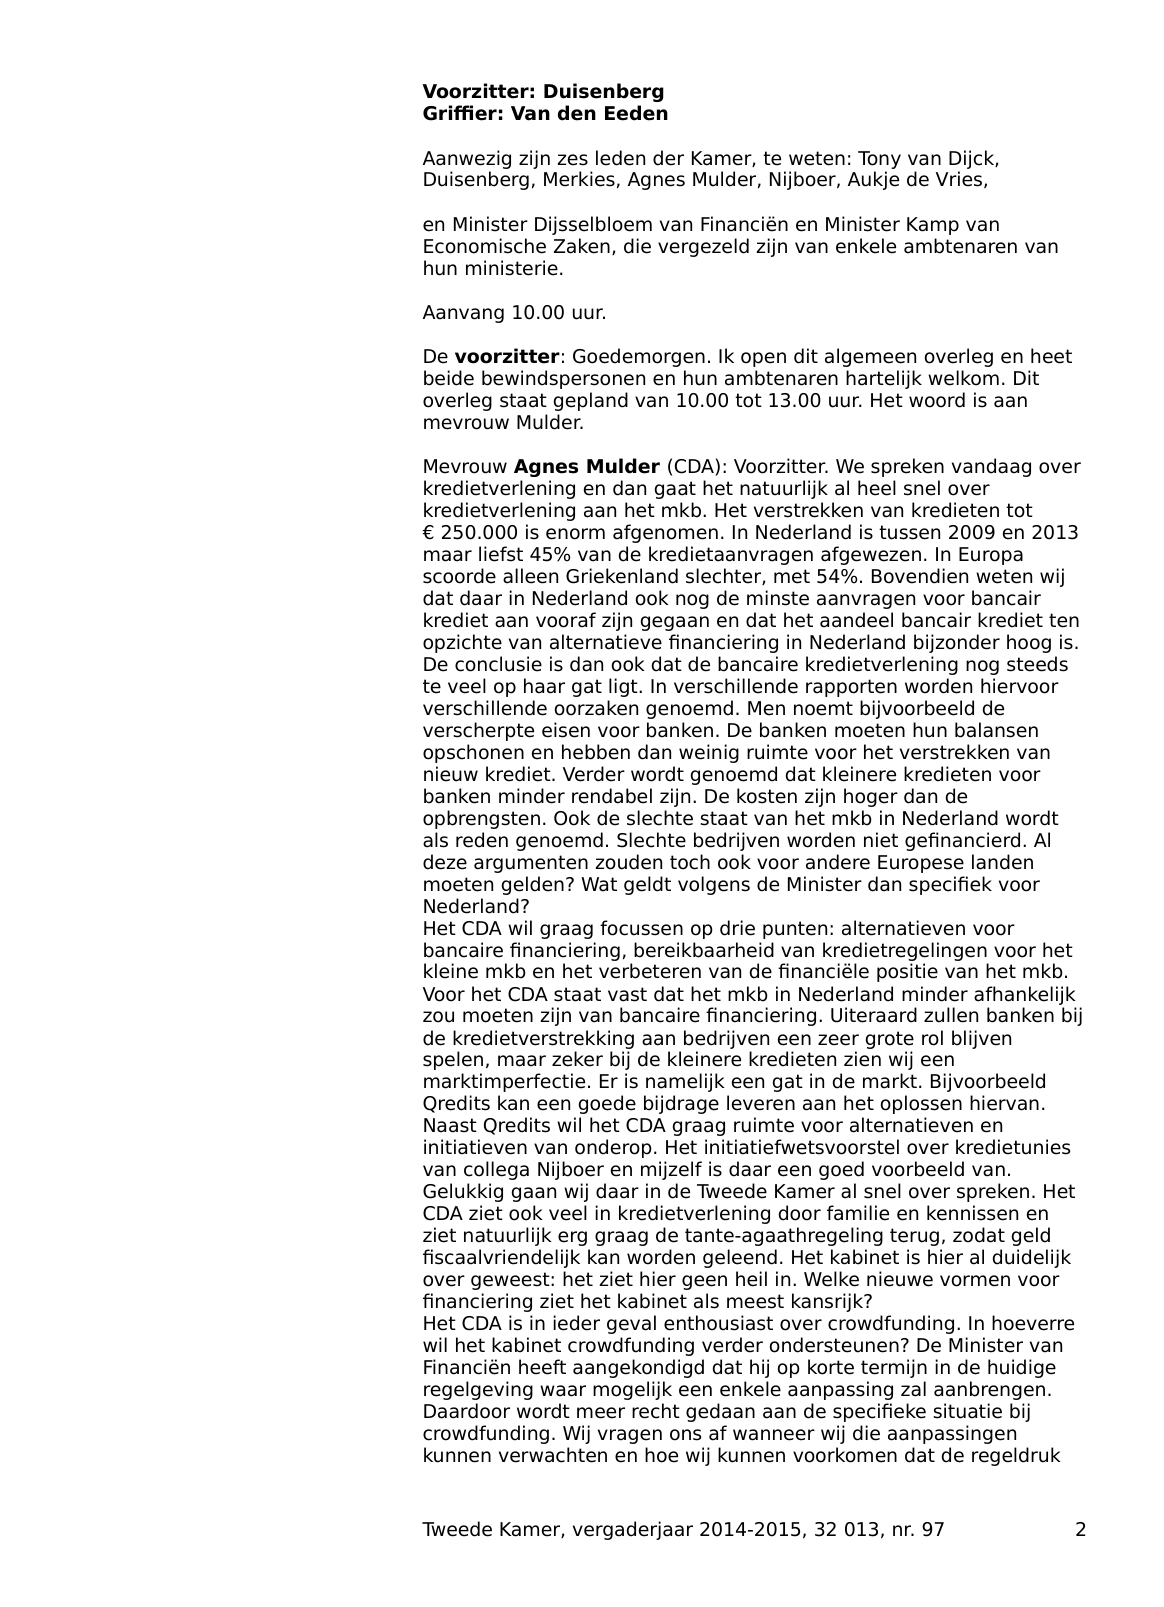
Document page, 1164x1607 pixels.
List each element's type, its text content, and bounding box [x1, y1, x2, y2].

text De voorzitter: Goedemorgen. Ik open dit algemeen overleg en heet beide bewindspersonen en hun ambtenaren hartelijk welkom. Dit overleg staat gepland van 10.00 tot 13.00 uur. Het woord is aan mevrouw Mulder. [422, 346, 1087, 434]
text Het CDA is in ieder geval enthousiast over crowdfunding. In hoeverre wil het kabinet crowdfunding verder ondersteunen? De Minister van Financiën heeft aangekondigd dat hij op korte termijn in de huidige regelgeving waar mogelijk een enkele aanpassing zal aanbrengen. Daardoor wordt meer recht gedaan aan de specifieke situatie bij crowdfunding. Wij vragen ons af wanneer wij die aanpassingen kunnen verwachten en hoe wij kunnen voorkomen dat de regeldruk [422, 1313, 1087, 1467]
text Aanwezig zijn zes leden der Kamer, te weten: Tony van Dijck, Duisenberg, Merkies, Agnes Mulder, Nijboer, Aukje de Vries, [422, 147, 1087, 191]
text en Minister Dijsselbloem van Financiën en Minister Kamp van Economische Zaken, die vergezeld zijn van enkele ambtenaren van hun ministerie. [422, 213, 1087, 279]
text Griffier: Van den Eeden [422, 103, 1087, 125]
text Voor het CDA staat vast dat het mkb in Nederland minder afhankelijk zou moeten zijn van bancaire financiering. Uiteraard zullen banken bij de kredietverstrekking aan bedrijven een zeer grote rol blijven spelen, maar zeker bij de kleinere kredieten zien wij een marktimperfectie. Er is namelijk een gat in de markt. Bijvoorbeeld Qredits kan een goede bijdrage leveren aan het oplossen hiervan. Naast Qredits wil het CDA graag ruimte voor alternatieven en initiatieven van onderop. Het initiatiefwetsvoorstel over kredietunies van collega Nijboer en mijzelf is daar een goed voorbeeld van. Gelukkig gaan wij daar in de Tweede Kamer al snel over spreken. Het CDA ziet ook veel in kredietverlening door familie en kennissen en ziet natuurlijk erg graag de tante-agaathregeling terug, zodat geld fiscaalvriendelijk kan worden geleend. Het kabinet is hier al duidelijk over geweest: het ziet hier geen heil in. Welke nieuwe vormen voor financiering ziet het kabinet als meest kansrijk? [422, 983, 1087, 1313]
text Voorzitter: Duisenberg [422, 81, 1087, 103]
text Mevrouw Agnes Mulder (CDA): Voorzitter. We spreken vandaag over kredietverlening en dan gaat het natuurlijk al heel snel over kredietverlening aan het mkb. Het verstrekken van kredieten tot € 250.000 is enorm afgenomen. In Nederland is tussen 2009 en 2013 maar liefst 45% van de kredietaanvragen afgewezen. In Europa scoorde alleen Griekenland slechter, met 54%. Bovendien weten wij dat daar in Nederland ook nog de minste aanvragen voor bancair krediet aan vooraf zijn gegaan en dat het aandeel bancair krediet ten opzichte van alternatieve financiering in Nederland bijzonder hoog is. De conclusie is dan ook dat de bancaire kredietverlening nog steeds te veel op haar gat ligt. In verschillende rapporten worden hiervoor verschillende oorzaken genoemd. Men noemt bijvoorbeeld de verscherpte eisen voor banken. De banken moeten hun balansen opschonen en hebben dan weinig ruimte voor het verstrekken van nieuw krediet. Verder wordt genoemd dat kleinere kredieten voor banken minder rendabel zijn. De kosten zijn hoger dan de opbrengsten. Ook de slechte staat van het mkb in Nederland wordt als reden genoemd. Slechte bedrijven worden niet gefinancierd. Al deze argumenten zouden toch ook voor andere Europese landen moeten gelden? Wat geldt volgens de Minister dan specifiek voor Nederland? [422, 456, 1087, 917]
text Aanvang 10.00 uur. [422, 302, 1087, 324]
text Het CDA wil graag focussen op drie punten: alternatieven voor bancaire financiering, bereikbaarheid van kredietregelingen voor het kleine mkb en het verbeteren van de financiële positie van het mkb. [422, 917, 1087, 983]
